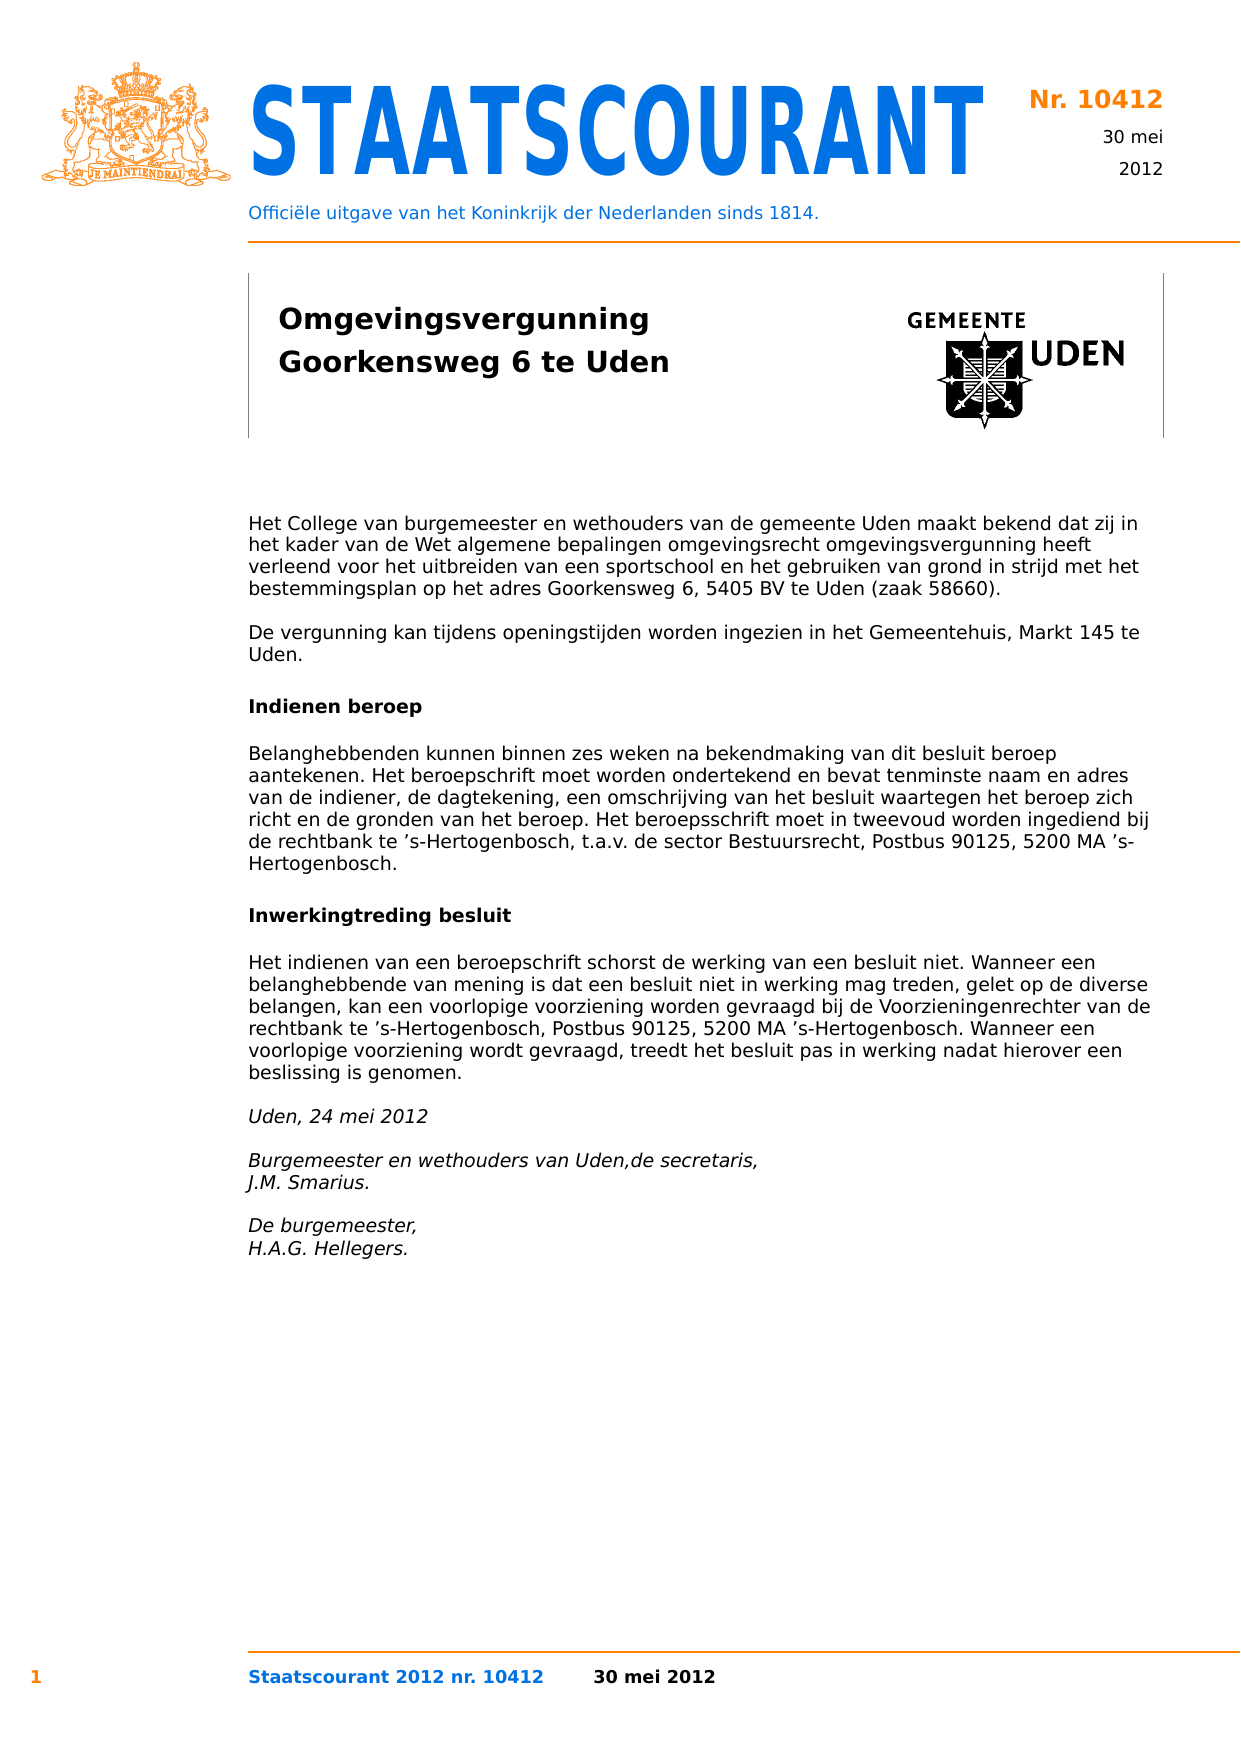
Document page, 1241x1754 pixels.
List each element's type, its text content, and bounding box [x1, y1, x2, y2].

text De burgemeester, H.A.G. Hellegers. [248, 1215, 1163, 1259]
text Het indienen van een beroepschrift schorst de werking van een besluit niet. Wanneer een belanghebbende van mening is dat een besluit niet in werking mag treden, gelet op de diverse belangen, kan een voorlopige voorziening worden gevraagd bij de Voorzieningenrechter van de rechtbank te ’s-Hertogenbosch, Postbus 90125, 5200 MA ’s-Hertogenbosch. Wanneer een voorlopige voorziening wordt gevraagd, treedt het besluit pas in werking nadat hierover een beslissing is genomen. [248, 952, 1163, 1084]
text Uden, 24 mei 2012 [248, 1106, 1163, 1128]
subtitle Inwerkingtreding besluit [248, 905, 1163, 927]
subtitle Omgevingsvergunning Goorkensweg 6 te Uden [249, 273, 1163, 438]
text Burgemeester en wethouders van Uden,de secretaris, J.M. Smarius. [248, 1149, 1163, 1193]
table_header STAATSCOURANT [248, 62, 998, 203]
text De vergunning kan tijdens openingstijden worden ingezien in het Gemeentehuis, Markt 145 te Uden. [248, 622, 1163, 666]
picture [41, 62, 231, 186]
subtitle Indienen beroep [248, 696, 1163, 718]
table_header Nr. 10412 [998, 62, 1240, 121]
text Het College van burgemeester en wethouders van de gemeente Uden maakt bekend dat zij in het kader van de Wet algemene bepalingen omgevingsrecht omgevingsvergunning heeft verleend voor het uitbreiden van een sportschool en het gebruiken van grond in strijd met het bestemmingsplan op het adres Goorkensweg 6, 5405 BV te Uden (zaak 58660). [248, 512, 1163, 600]
table_cell 2012 [998, 153, 1240, 203]
table_cell Officiële uitgave van het Koninkrijk der Nederlanden sinds 1814. [248, 203, 1240, 241]
picture [897, 302, 1134, 439]
text Belanghebbenden kunnen binnen zes weken na bekendmaking van dit besluit beroep aantekenen. Het beroepschrift moet worden ondertekend en bevat tenminste naam en adres van de indiener, de dagtekening, een omschrijving van het besluit waartegen het beroep zich richt en de gronden van het beroep. Het beroepsschrift moet in tweevoud worden ingediend bij de rechtbank te ’s-Hertogenbosch, t.a.v. de sector Bestuursrecht, Postbus 90125, 5200 MA ’s-Hertogenbosch. [248, 743, 1163, 875]
table_cell 30 mei [998, 121, 1240, 153]
table_header [25, 62, 248, 241]
